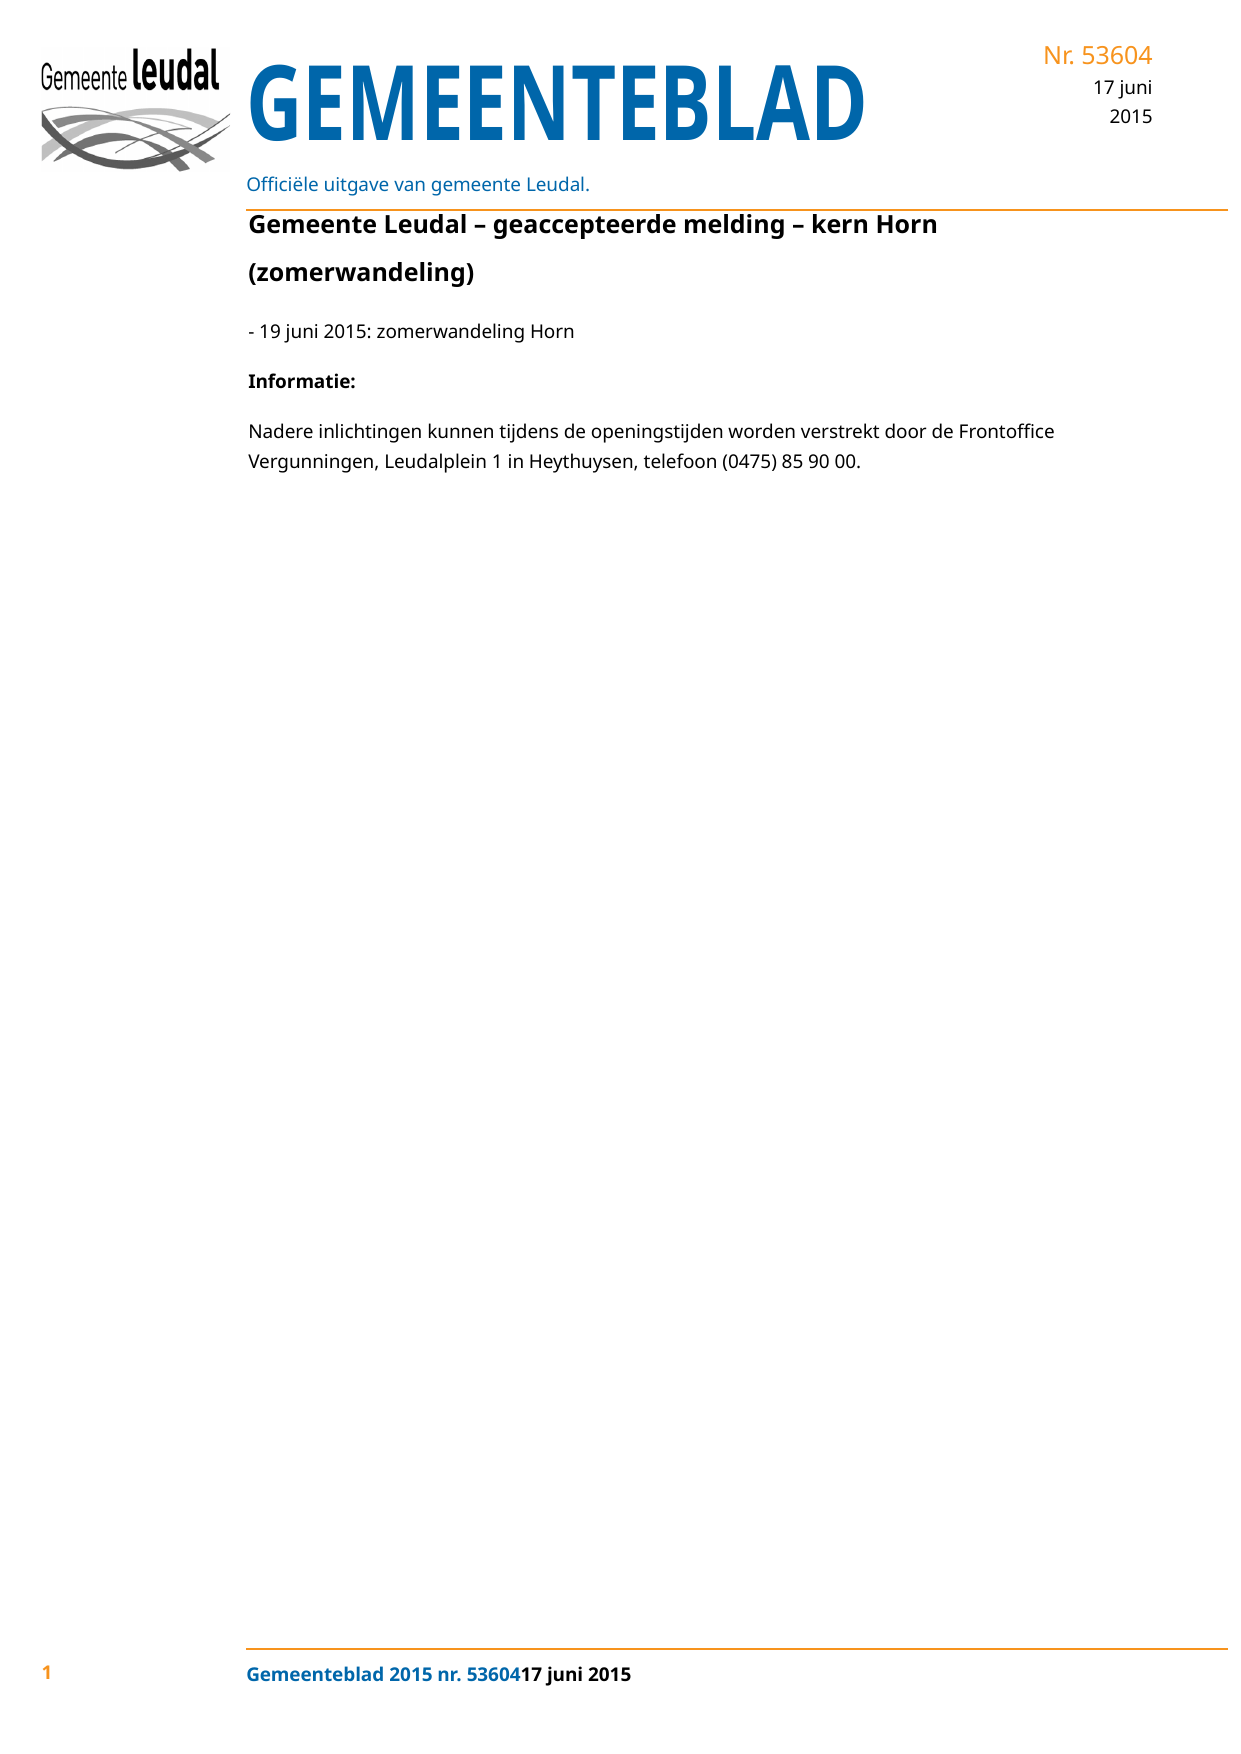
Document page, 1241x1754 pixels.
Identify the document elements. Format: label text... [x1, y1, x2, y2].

text Gemeente Leudal – geaccepteerde melding – kern Horn (zomerwandeling) [248, 211, 1152, 288]
text Nadere inlichtingen kunnen tijdens de openingstijden worden verstrekt door de Frontoffice Vergunningen, Leudalplein 1 in Heythuysen, telefoon (0475) 85 90 00. [248, 419, 1152, 474]
text Informatie: [248, 368, 1152, 394]
text - 19 juni 2015: zomerwandeling Horn [248, 318, 1152, 344]
picture [41, 47, 231, 172]
